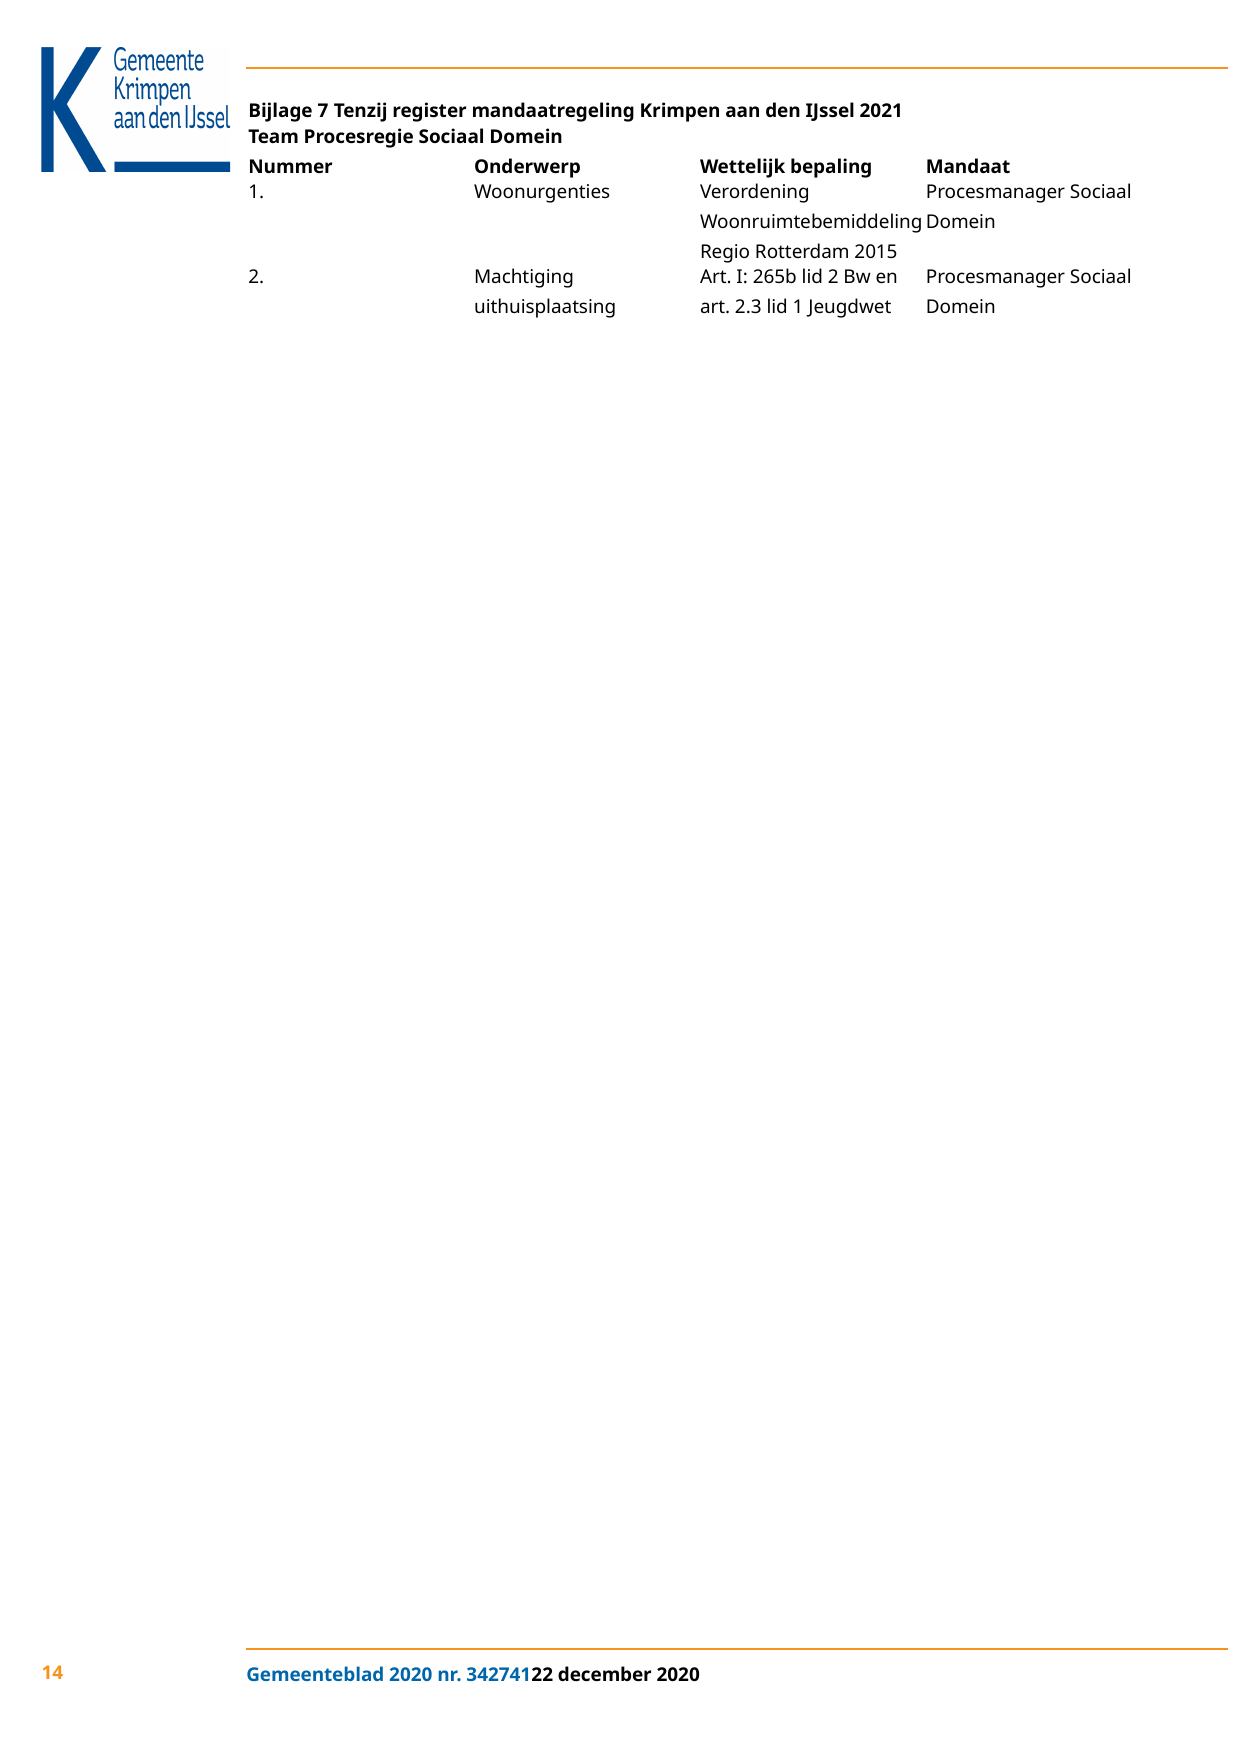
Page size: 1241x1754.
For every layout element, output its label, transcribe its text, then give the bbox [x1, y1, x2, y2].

table_cell [700, 422, 926, 448]
table_cell 1. [248, 179, 474, 264]
table_cell [700, 396, 926, 422]
table_header Mandaat [926, 153, 1152, 179]
table_cell Procesmanager Sociaal Domein [926, 264, 1152, 319]
table_cell Art. I: 265b lid 2 Bw en art. 2.3 lid 1 Jeugdwet [700, 264, 926, 319]
table_cell [926, 422, 1152, 448]
table_cell Woonurgenties [474, 179, 700, 264]
table_cell [926, 396, 1152, 422]
table_cell [248, 345, 474, 370]
table_cell [248, 319, 474, 345]
text Team Procesregie Sociaal Domein [248, 123, 1152, 149]
table_cell [248, 370, 474, 396]
table_cell [248, 422, 474, 448]
table_cell Procesmanager Sociaal Domein [926, 179, 1152, 264]
table_cell [926, 370, 1152, 396]
table_header Wettelijk bepaling [700, 153, 926, 179]
table_header Onderwerp [474, 153, 700, 179]
table_cell [926, 319, 1152, 345]
table_cell [700, 370, 926, 396]
table_cell [474, 319, 700, 345]
picture [41, 47, 231, 172]
table_cell [700, 319, 926, 345]
table_cell [700, 345, 926, 370]
table_cell Machtiging uithuisplaatsing [474, 264, 700, 319]
table_cell [474, 345, 700, 370]
table_cell 2. [248, 264, 474, 319]
table_header Nummer [248, 153, 474, 179]
table_cell [248, 396, 474, 422]
text Bijlage 7 Tenzij register mandaatregeling Krimpen aan den IJssel 2021 [248, 95, 1152, 123]
table_cell [474, 396, 700, 422]
table_cell Verordening Woonruimtebemiddeling Regio Rotterdam 2015 [700, 179, 926, 264]
table_cell [926, 345, 1152, 370]
table_cell [474, 422, 700, 448]
table_cell [474, 370, 700, 396]
